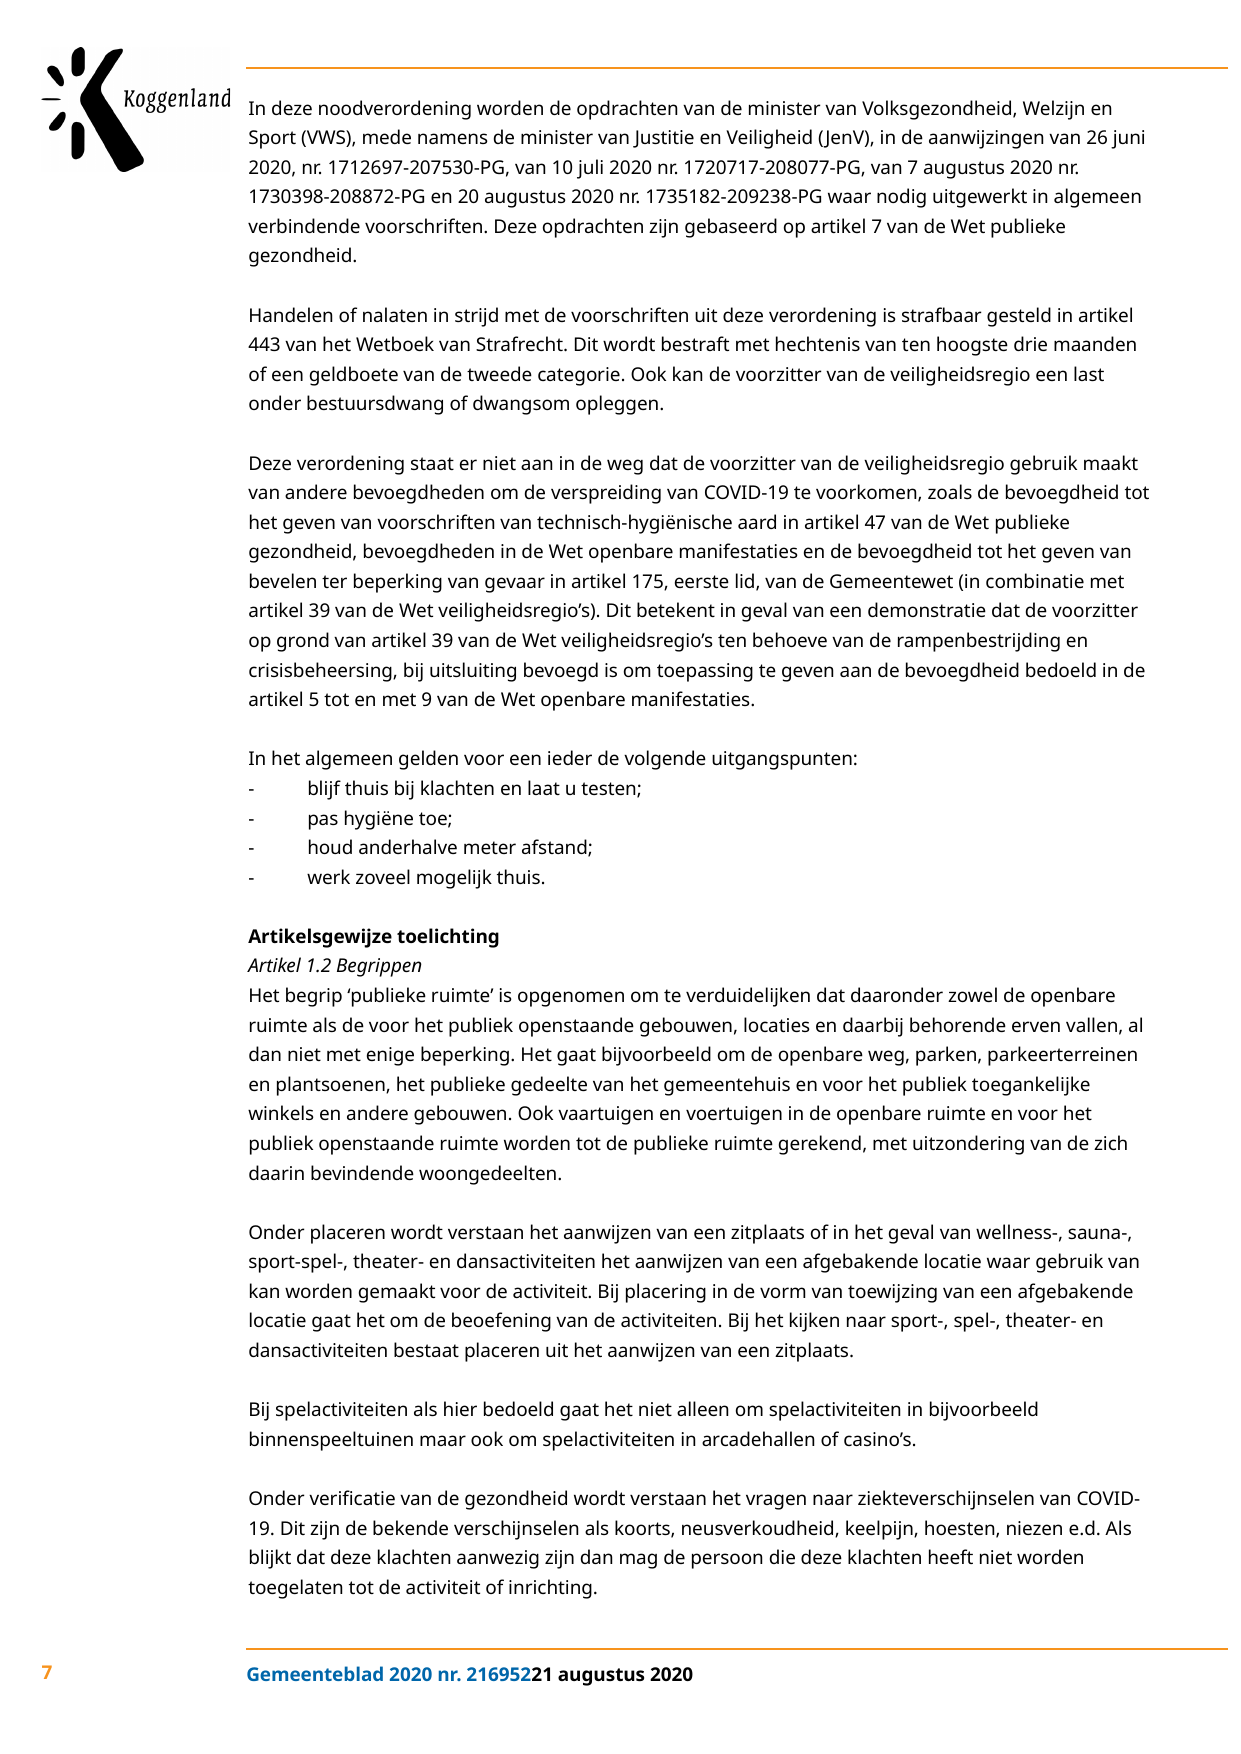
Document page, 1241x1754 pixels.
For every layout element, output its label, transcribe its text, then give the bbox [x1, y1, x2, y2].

text In het algemeen gelden voor een ieder de volgende uitgangspunten: [248, 746, 1152, 771]
list blijf thuis bij klachten en laat u testen; [248, 775, 1152, 801]
text In deze noodverordening worden de opdrachten van de minister van Volksgezondheid, Welzijn en Sport (VWS), mede namens de minister van Justitie en Veiligheid (JenV), in de aanwijzingen van 26 juni 2020, nr. 1712697-207530-PG, van 10 juli 2020 nr. 1720717-208077-PG, van 7 augustus 2020 nr. 1730398-208872-PG en 20 augustus 2020 nr. 1735182-209238-PG waar nodig uitgewerkt in algemeen verbindende voorschriften. Deze opdrachten zijn gebaseerd op artikel 7 van de Wet publieke gezondheid. [248, 95, 1152, 268]
list houd anderhalve meter afstand; [248, 834, 1152, 860]
text Artikel 1.2 Begrippen [248, 953, 1152, 978]
text Onder verificatie van de gezondheid wordt verstaan het vragen naar ziekteverschijnselen van COVID-19. Dit zijn de bekende verschijnselen als koorts, neusverkoudheid, keelpijn, hoesten, niezen e.d. Als blijkt dat deze klachten aanwezig zijn dan mag de persoon die deze klachten heeft niet worden toegelaten tot de activiteit of inrichting. [248, 1485, 1152, 1600]
text Deze verordening staat er niet aan in de weg dat de voorzitter van de veiligheidsregio gebruik maakt van andere bevoegdheden om de verspreiding van COVID-19 te voorkomen, zoals de bevoegdheid tot het geven van voorschriften van technisch-hygiënische aard in artikel 47 van de Wet publieke gezondheid, bevoegdheden in de Wet openbare manifestaties en de bevoegdheid tot het geven van bevelen ter beperking van gevaar in artikel 175, eerste lid, van de Gemeentewet (in combinatie met artikel 39 van de Wet veiligheidsregio’s). Dit betekent in geval van een demonstratie dat de voorzitter op grond van artikel 39 van de Wet veiligheidsregio’s ten behoeve van de rampenbestrijding en crisisbeheersing, bij uitsluiting bevoegd is om toepassing te geven aan de bevoegdheid bedoeld in de artikel 5 tot en met 9 van de Wet openbare manifestaties. [248, 450, 1152, 712]
text Onder placeren wordt verstaan het aanwijzen van een zitplaats of in het geval van wellness-, sauna-, sport-spel-, theater- en dansactiviteiten het aanwijzen van een afgebakende locatie waar gebruik van kan worden gemaakt voor de activiteit. Bij placering in de vorm van toewijzing van een afgebakende locatie gaat het om de beoefening van de activiteiten. Bij het kijken naar sport-, spel-, theater- en dansactiviteiten bestaat placeren uit het aanwijzen van een zitplaats. [248, 1219, 1152, 1363]
picture [41, 47, 231, 172]
list werk zoveel mogelijk thuis. [248, 864, 1152, 890]
text Het begrip ‘publieke ruimte’ is opgenomen om te verduidelijken dat daaronder zowel de openbare ruimte als de voor het publiek openstaande gebouwen, locaties en daarbij behorende erven vallen, al dan niet met enige beperking. Het gaat bijvoorbeeld om de openbare weg, parken, parkeerterreinen en plantsoenen, het publieke gedeelte van het gemeentehuis en voor het publiek toegankelijke winkels en andere gebouwen. Ook vaartuigen en voertuigen in de openbare ruimte en voor het publiek openstaande ruimte worden tot de publieke ruimte gerekend, met uitzondering van de zich daarin bevindende woongedeelten. [248, 982, 1152, 1186]
text Handelen of nalaten in strijd met de voorschriften uit deze verordening is strafbaar gesteld in artikel 443 van het Wetboek van Strafrecht. Dit wordt bestraft met hechtenis van ten hoogste drie maanden of een geldboete van de tweede categorie. Ook kan de voorzitter van de veiligheidsregio een last onder bestuursdwang of dwangsom opleggen. [248, 302, 1152, 416]
text Bij spelactiviteiten als hier bedoeld gaat het niet alleen om spelactiviteiten in bijvoorbeeld binnenspeeltuinen maar ook om spelactiviteiten in arcadehallen of casino’s. [248, 1396, 1152, 1452]
text Artikelsgewijze toelichting [248, 923, 1152, 949]
list pas hygiëne toe; [248, 805, 1152, 831]
